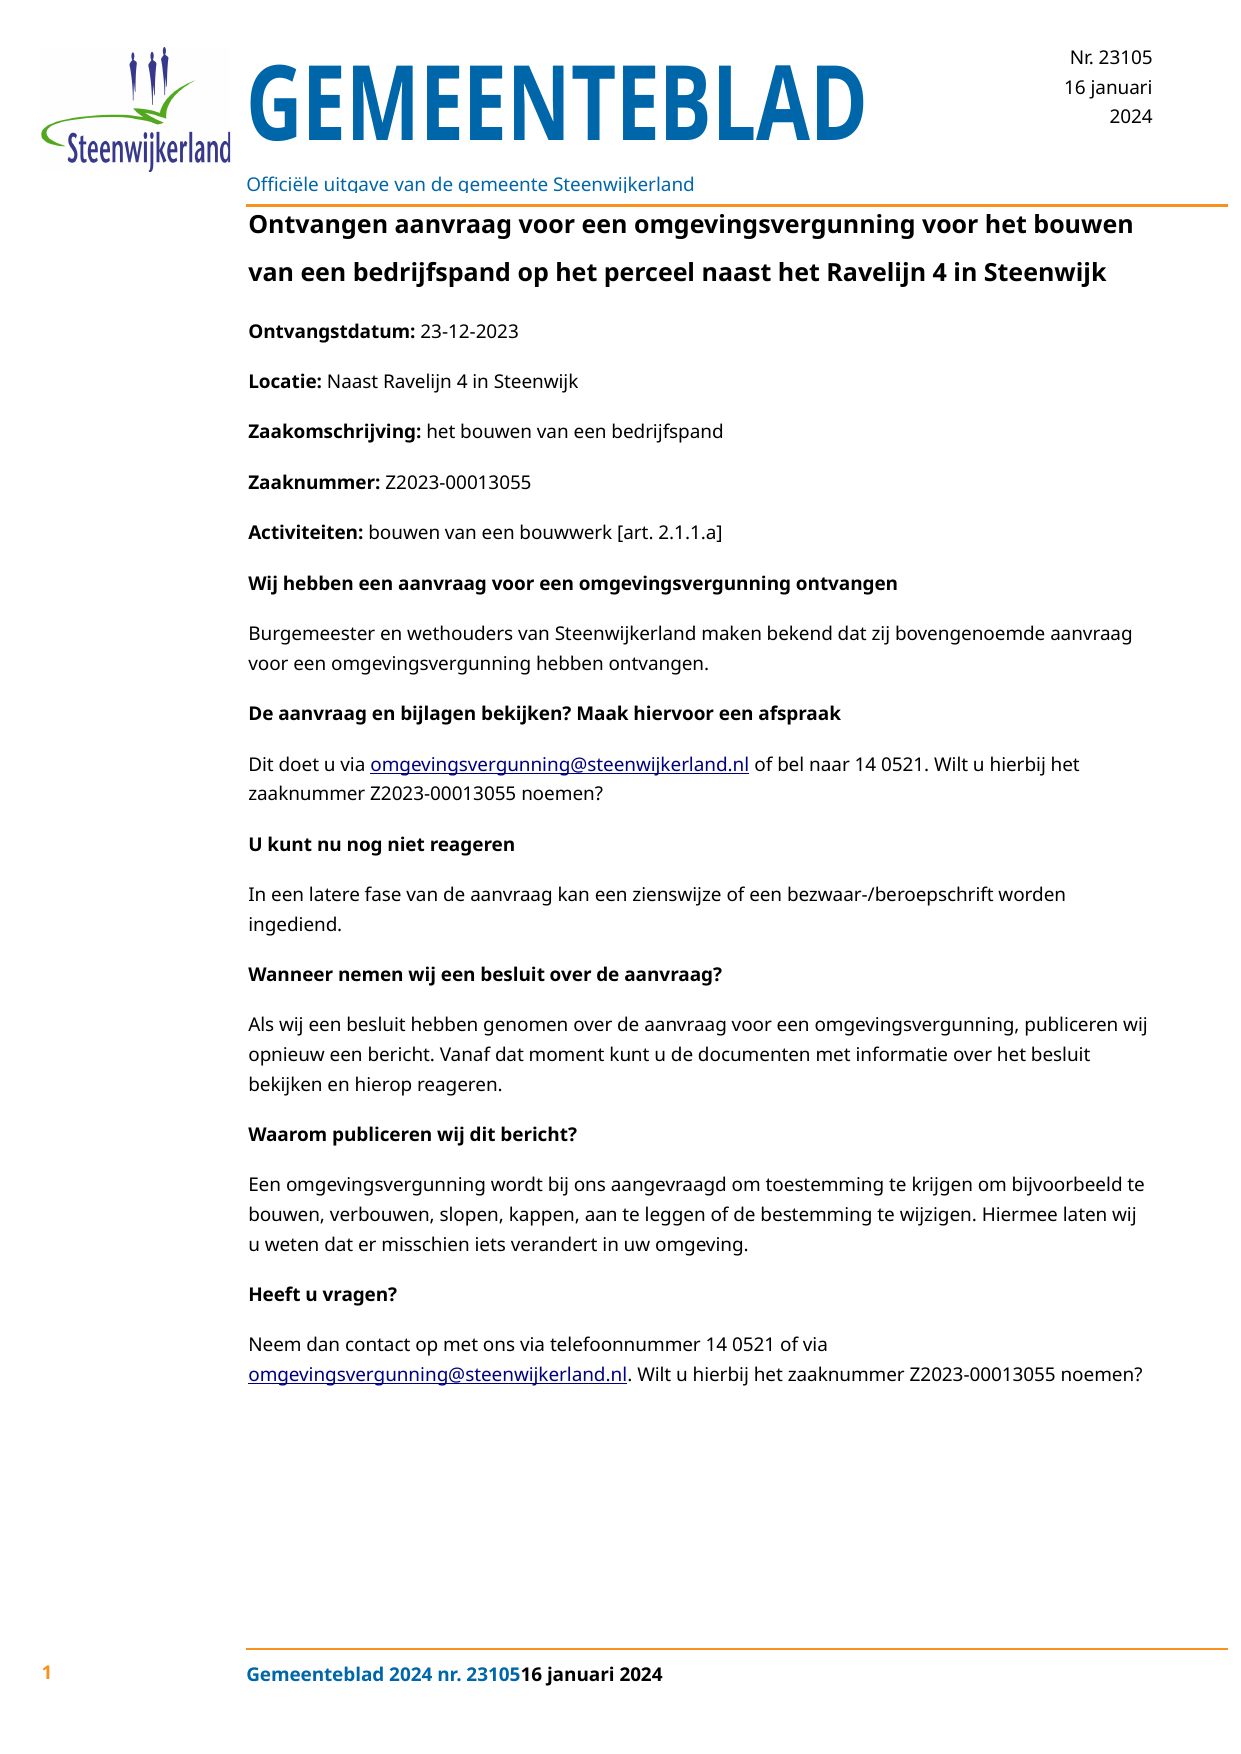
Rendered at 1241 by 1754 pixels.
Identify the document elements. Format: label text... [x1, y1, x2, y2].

text Locatie: Naast Ravelijn 4 in Steenwijk [248, 368, 1152, 394]
text De aanvraag en bijlagen bekijken? Maak hiervoor een afspraak [248, 700, 1152, 726]
text Zaakomschrijving: het bouwen van een bedrijfspand [248, 419, 1152, 444]
text Neem dan contact op met ons via telefoonnummer 14 0521 of via omgevingsvergunning@steenwijkerland.nl. Wilt u hierbij het zaaknummer Z2023-00013055 noemen? [248, 1332, 1152, 1387]
text Wij hebben een aanvraag voor een omgevingsvergunning ontvangen [248, 570, 1152, 596]
text Ontvangen aanvraag voor een omgevingsvergunning voor het bouwen van een bedrijfspand op het perceel naast het Ravelijn 4 in Steenwijk [248, 207, 1152, 288]
text Een omgevingsvergunning wordt bij ons aangevraagd om toestemming te krijgen om bijvoorbeeld te bouwen, verbouwen, slopen, kappen, aan te leggen of de bestemming te wijzigen. Hiermee laten wij u weten dat er misschien iets verandert in uw omgeving. [248, 1172, 1152, 1257]
text Heeft u vragen? [248, 1281, 1152, 1307]
text Als wij een besluit hebben genomen over de aanvraag voor een omgevingsvergunning, publiceren wij opnieuw een bericht. Vanaf dat moment kunt u de documenten met informatie over het besluit bekijken en hierop reageren. [248, 1012, 1152, 1097]
text Activiteiten: bouwen van een bouwwerk [art. 2.1.1.a] [248, 519, 1152, 545]
text Dit doet u via omgevingsvergunning@steenwijkerland.nl of bel naar 14 0521. Wilt u hierbij het zaaknummer Z2023-00013055 noemen? [248, 751, 1152, 806]
text In een latere fase van de aanvraag kan een zienswijze of een bezwaar-/beroepschrift worden ingediend. [248, 881, 1152, 937]
text U kunt nu nog niet reageren [248, 831, 1152, 857]
text Wanneer nemen wij een besluit over de aanvraag? [248, 961, 1152, 987]
text Burgemeester en wethouders van Steenwijkerland maken bekend dat zij bovengenoemde aanvraag voor een omgevingsvergunning hebben ontvangen. [248, 620, 1152, 676]
text Waarom publiceren wij dit bericht? [248, 1121, 1152, 1147]
text Ontvangstdatum: 23-12-2023 [248, 318, 1152, 344]
text Zaaknummer: Z2023-00013055 [248, 469, 1152, 495]
picture [41, 47, 231, 172]
